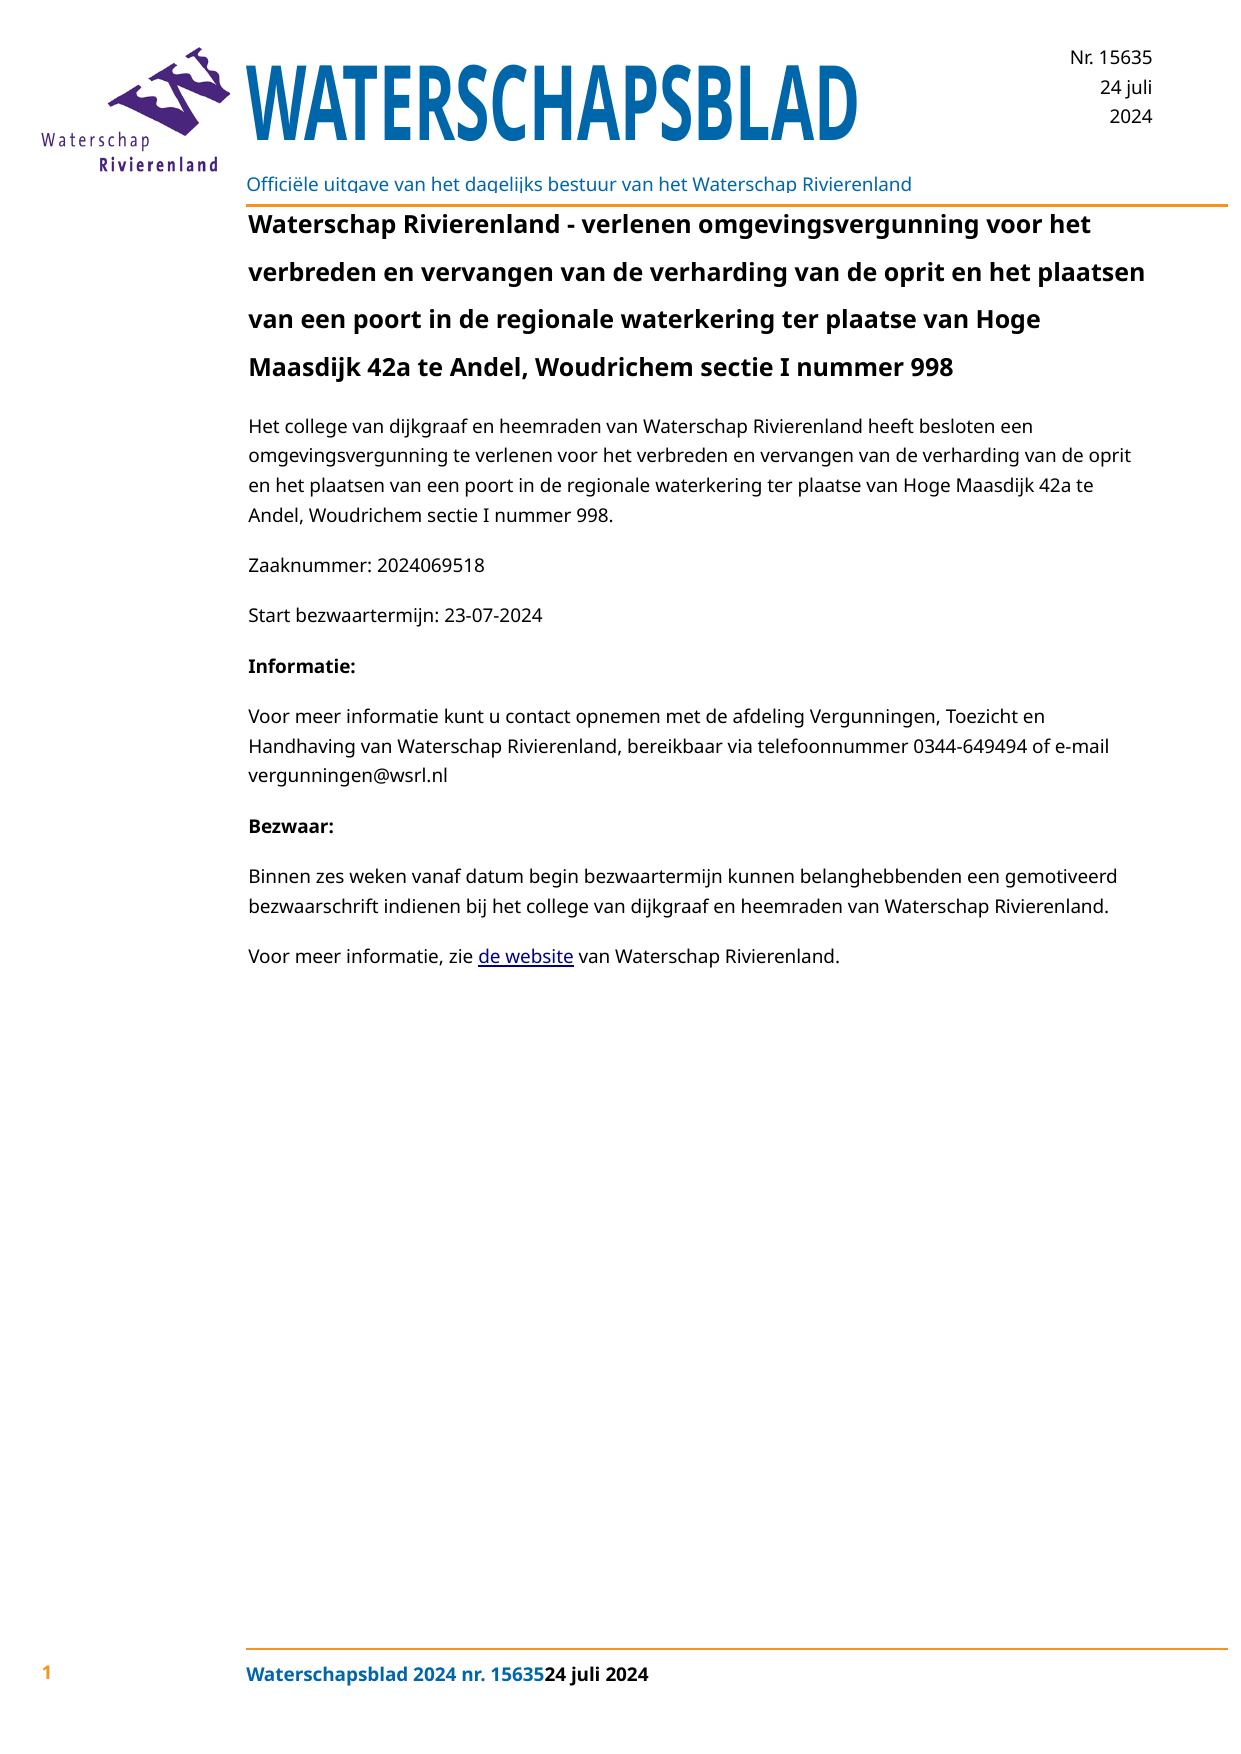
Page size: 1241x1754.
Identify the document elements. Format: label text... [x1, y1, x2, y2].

text Informatie: [248, 653, 1152, 679]
text Voor meer informatie, zie de website van Waterschap Rivierenland. [248, 943, 1152, 969]
text Zaaknummer: 2024069518 [248, 552, 1152, 578]
text Start bezwaartermijn: 23-07-2024 [248, 603, 1152, 628]
text Voor meer informatie kunt u contact opnemen met de afdeling Vergunningen, Toezicht en Handhaving van Waterschap Rivierenland, bereikbaar via telefoonnummer 0344-649494 of e-mail vergunningen@wsrl.nl [248, 703, 1152, 788]
text Binnen zes weken vanaf datum begin bezwaartermijn kunnen belanghebbenden een gemotiveerd bezwaarschrift indienen bij het college van dijkgraaf en heemraden van Waterschap Rivierenland. [248, 863, 1152, 919]
text Het college van dijkgraaf en heemraden van Waterschap Rivierenland heeft besloten een omgevingsvergunning te verlenen voor het verbreden en vervangen van de verharding van de oprit en het plaatsen van een poort in de regionale waterkering ter plaatse van Hoge Maasdijk 42a te Andel, Woudrichem sectie I nummer 998. [248, 413, 1152, 528]
picture [41, 47, 231, 172]
text Waterschap Rivierenland - verlenen omgevingsvergunning voor het verbreden en vervangen van de verharding van de oprit en het plaatsen van een poort in de regionale waterkering ter plaatse van Hoge Maasdijk 42a te Andel, Woudrichem sectie I nummer 998 [248, 207, 1152, 384]
text Bezwaar: [248, 813, 1152, 839]
